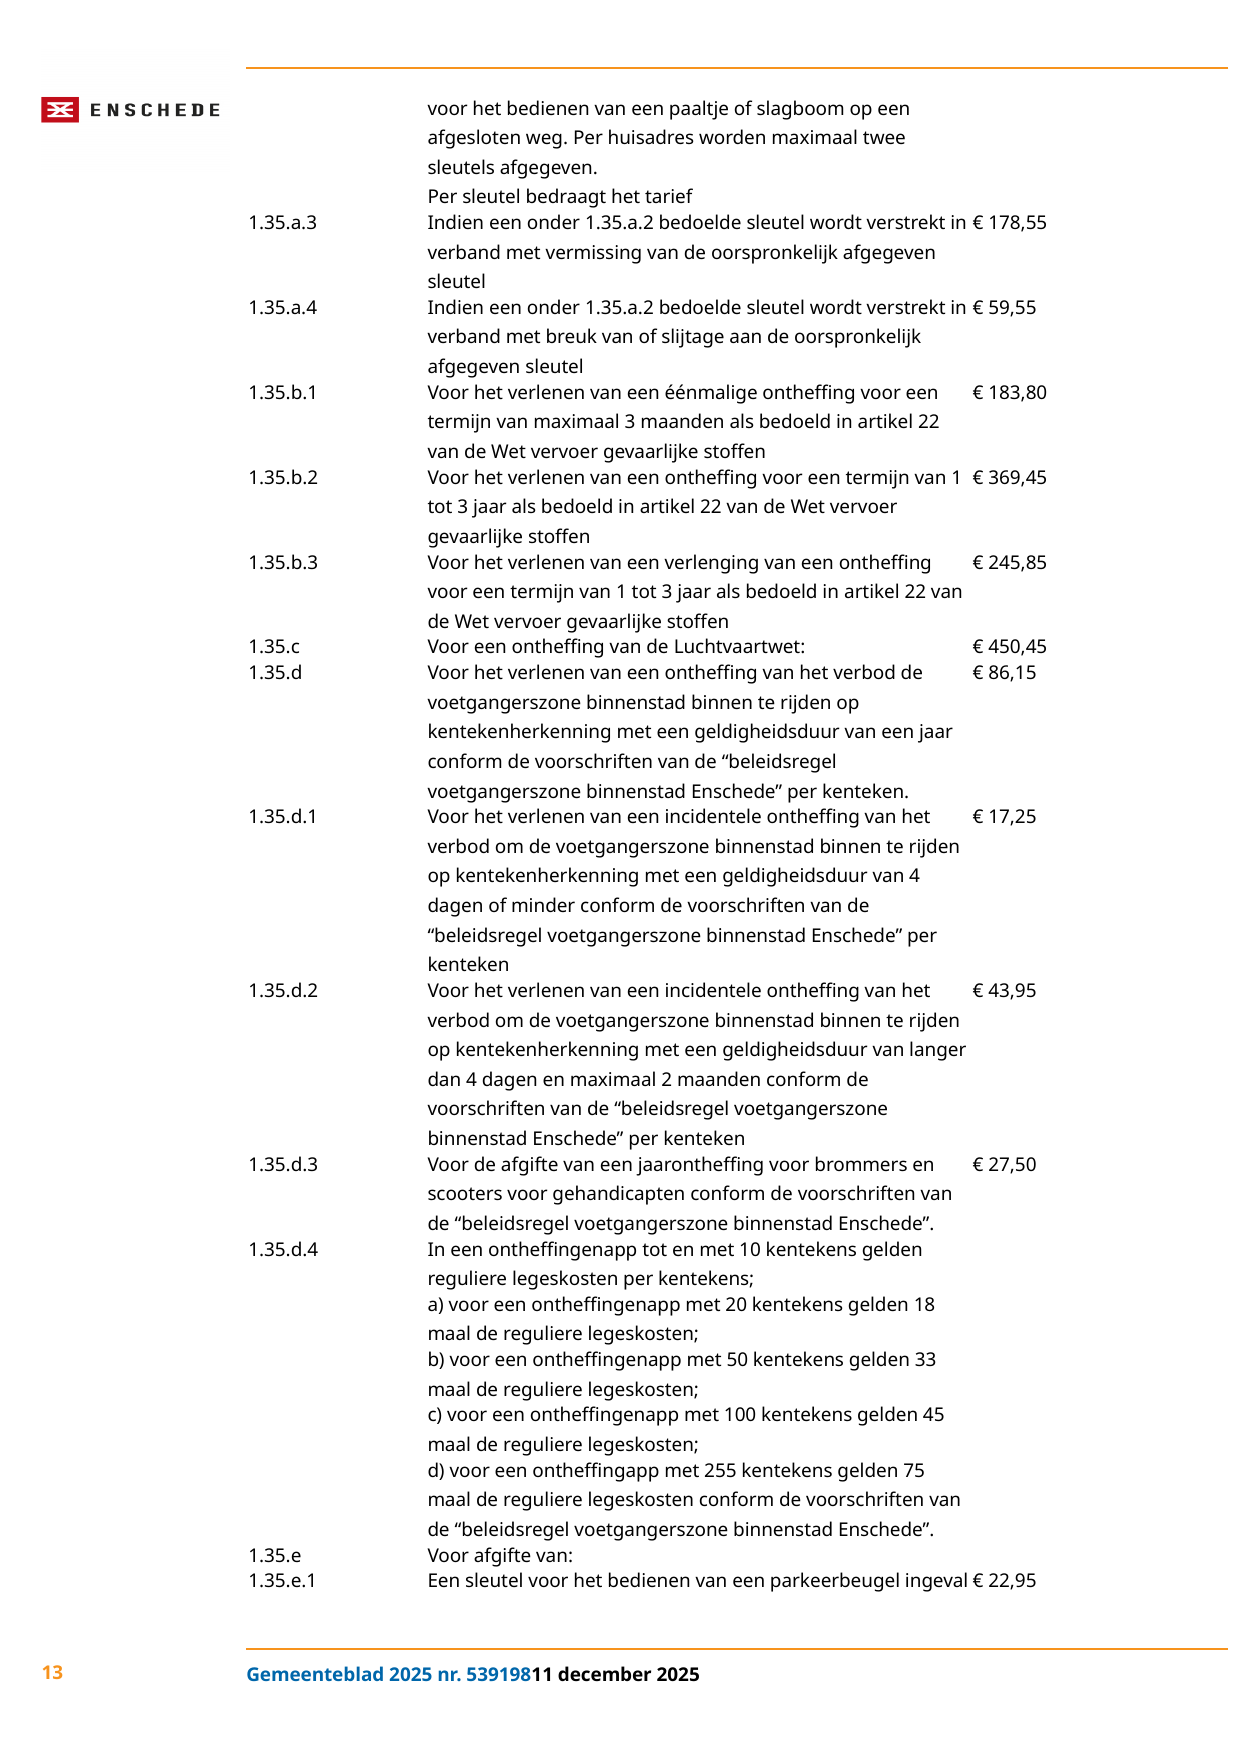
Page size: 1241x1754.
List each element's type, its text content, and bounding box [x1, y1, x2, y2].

table_cell 1.35.d.2 [248, 977, 427, 1151]
table_cell € 183,80 [973, 379, 1152, 464]
table_cell 1.35.e [248, 1542, 427, 1568]
table_cell [248, 1291, 427, 1346]
table_cell [973, 1291, 1152, 1346]
table_cell Een sleutel voor het bedienen van een parkeerbeugel ingeval [427, 1568, 972, 1593]
table_cell [973, 95, 1152, 209]
table_cell € 178,55 [973, 209, 1152, 294]
table_cell [248, 1402, 427, 1457]
table_cell Voor het verlenen van een incidentele ontheffing van het verbod om de voetgangerszone binnenstad binnen te rijden op kentekenherkenning met een geldigheidsduur van 4 dagen of minder conform de voorschriften van de “beleidsregel voetgangerszone binnenstad Enschede” per kenteken [427, 804, 972, 977]
table_cell 1.35.a.4 [248, 294, 427, 379]
table_cell a) voor een ontheffingenapp met 20 kentekens gelden 18 maal de reguliere legeskosten; [427, 1291, 972, 1346]
table_cell 1.35.b.3 [248, 549, 427, 634]
table_cell 1.35.d.4 [248, 1236, 427, 1291]
table_cell Indien een onder 1.35.a.2 bedoelde sleutel wordt verstrekt in verband met vermissing van de oorspronkelijk afgegeven sleutel [427, 209, 972, 294]
table_cell [973, 1236, 1152, 1291]
table_cell € 22,95 [973, 1568, 1152, 1593]
table_cell € 450,45 [973, 634, 1152, 659]
table_cell [973, 1457, 1152, 1542]
table_cell Voor het verlenen van een éénmalige ontheffing voor een termijn van maximaal 3 maanden als bedoeld in artikel 22 van de Wet vervoer gevaarlijke stoffen [427, 379, 972, 464]
table_cell In een ontheffingenapp tot en met 10 kentekens gelden reguliere legeskosten per kentekens; [427, 1236, 972, 1291]
table_cell € 17,25 [973, 804, 1152, 977]
table_cell Voor afgifte van: [427, 1542, 972, 1568]
table_cell [248, 95, 427, 209]
table_cell € 86,15 [973, 660, 1152, 803]
table_cell Indien een onder 1.35.a.2 bedoelde sleutel wordt verstrekt in verband met breuk van of slijtage aan de oorspronkelijk afgegeven sleutel [427, 294, 972, 379]
table_cell Voor het verlenen van een ontheffing van het verbod de voetgangerszone binnenstad binnen te rijden op kentekenherkenning met een geldigheidsduur van een jaar conform de voorschriften van de “beleidsregel voetgangerszone binnenstad Enschede” per kenteken. [427, 660, 972, 803]
table_cell voor het bedienen van een paaltje of slagboom op een afgesloten weg. Per huisadres worden maximaal twee sleutels afgegeven. Per sleutel bedraagt het tarief [427, 95, 972, 209]
table_cell 1.35.b.1 [248, 379, 427, 464]
table_cell Voor de afgifte van een jaarontheffing voor brommers en scooters voor gehandicapten conform de voorschriften van de “beleidsregel voetgangerszone binnenstad Enschede”. [427, 1151, 972, 1236]
table_cell € 43,95 [973, 977, 1152, 1151]
table_cell Voor het verlenen van een incidentele ontheffing van het verbod om de voetgangerszone binnenstad binnen te rijden op kentekenherkenning met een geldigheidsduur van langer dan 4 dagen en maximaal 2 maanden conform de voorschriften van de “beleidsregel voetgangerszone binnenstad Enschede” per kenteken [427, 977, 972, 1151]
table_cell [973, 1346, 1152, 1402]
table_cell Voor het verlenen van een verlenging van een ontheffing voor een termijn van 1 tot 3 jaar als bedoeld in artikel 22 van de Wet vervoer gevaarlijke stoffen [427, 549, 972, 634]
table_cell [973, 1542, 1152, 1568]
table_cell € 27,50 [973, 1151, 1152, 1236]
table_cell c) voor een ontheffingenapp met 100 kentekens gelden 45 maal de reguliere legeskosten; [427, 1402, 972, 1457]
table_cell 1.35.d [248, 660, 427, 803]
table_cell 1.35.d.1 [248, 804, 427, 977]
table_cell 1.35.c [248, 634, 427, 659]
table_cell € 59,55 [973, 294, 1152, 379]
table_cell 1.35.e.1 [248, 1568, 427, 1593]
table_cell Voor een ontheffing van de Luchtvaartwet: [427, 634, 972, 659]
table_cell b) voor een ontheffingenapp met 50 kentekens gelden 33 maal de reguliere legeskosten; [427, 1346, 972, 1402]
table_cell € 369,45 [973, 464, 1152, 549]
table_cell 1.35.d.3 [248, 1151, 427, 1236]
table_cell [973, 1402, 1152, 1457]
table_cell [248, 1346, 427, 1402]
table_cell Voor het verlenen van een ontheffing voor een termijn van 1 tot 3 jaar als bedoeld in artikel 22 van de Wet vervoer gevaarlijke stoffen [427, 464, 972, 549]
table_cell € 245,85 [973, 549, 1152, 634]
table_cell 1.35.a.3 [248, 209, 427, 294]
table_cell 1.35.b.2 [248, 464, 427, 549]
table_cell [248, 1457, 427, 1542]
picture [41, 47, 231, 172]
table_cell d) voor een ontheffingapp met 255 kentekens gelden 75 maal de reguliere legeskosten conform de voorschriften van de “beleidsregel voetgangerszone binnenstad Enschede”. [427, 1457, 972, 1542]
